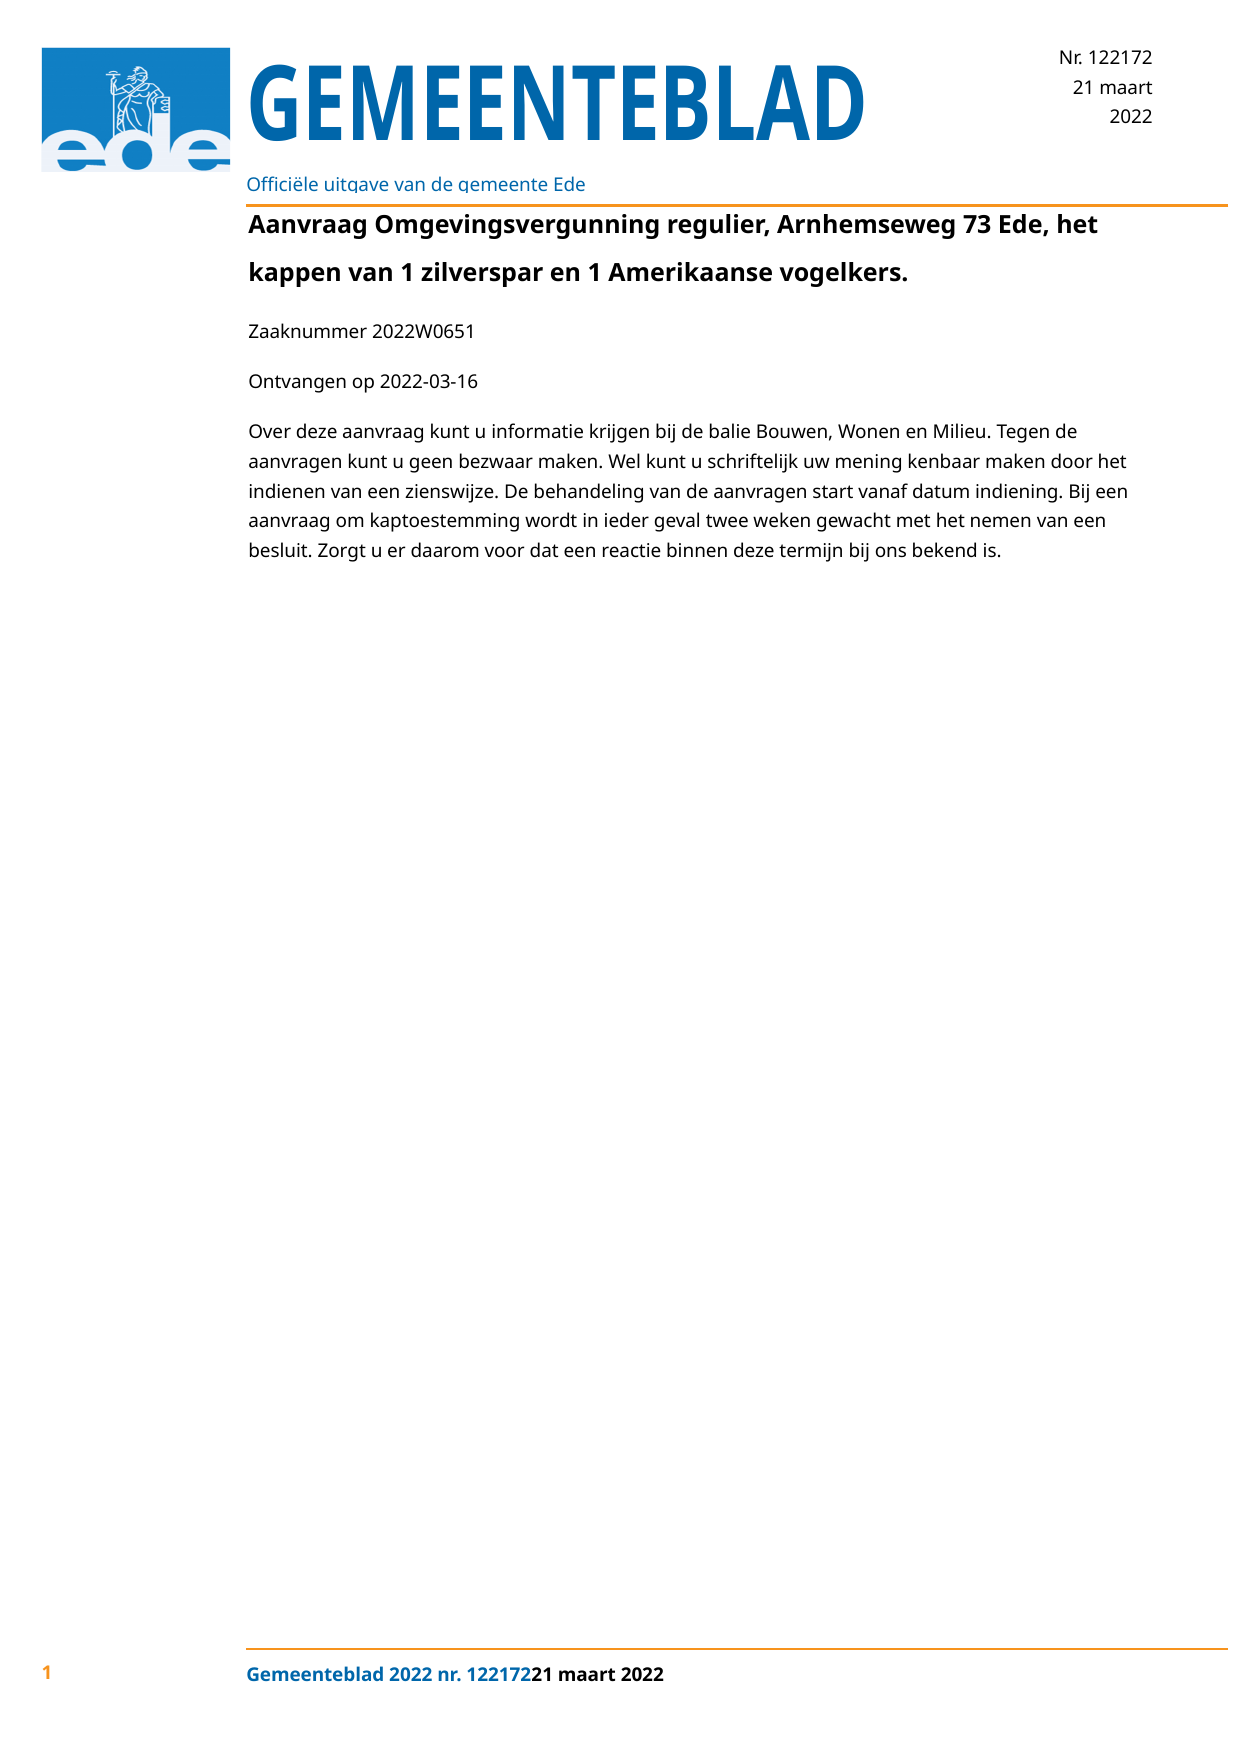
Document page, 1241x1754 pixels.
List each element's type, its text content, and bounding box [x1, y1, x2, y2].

text Ontvangen op 2022-03-16 [248, 368, 1152, 394]
text Zaaknummer 2022W0651 [248, 318, 1152, 344]
text Over deze aanvraag kunt u informatie krijgen bij de balie Bouwen, Wonen en Milieu. Tegen de aanvragen kunt u geen bezwaar maken. Wel kunt u schriftelijk uw mening kenbaar maken door het indienen van een zienswijze. De behandeling van de aanvragen start vanaf datum indiening. Bij een aanvraag om kaptoestemming wordt in ieder geval twee weken gewacht met het nemen van een besluit. Zorgt u er daarom voor dat een reactie binnen deze termijn bij ons bekend is. [248, 419, 1152, 563]
text Aanvraag Omgevingsvergunning regulier, Arnhemseweg 73 Ede, het kappen van 1 zilverspar en 1 Amerikaanse vogelkers. [248, 207, 1152, 288]
picture [41, 47, 231, 172]
